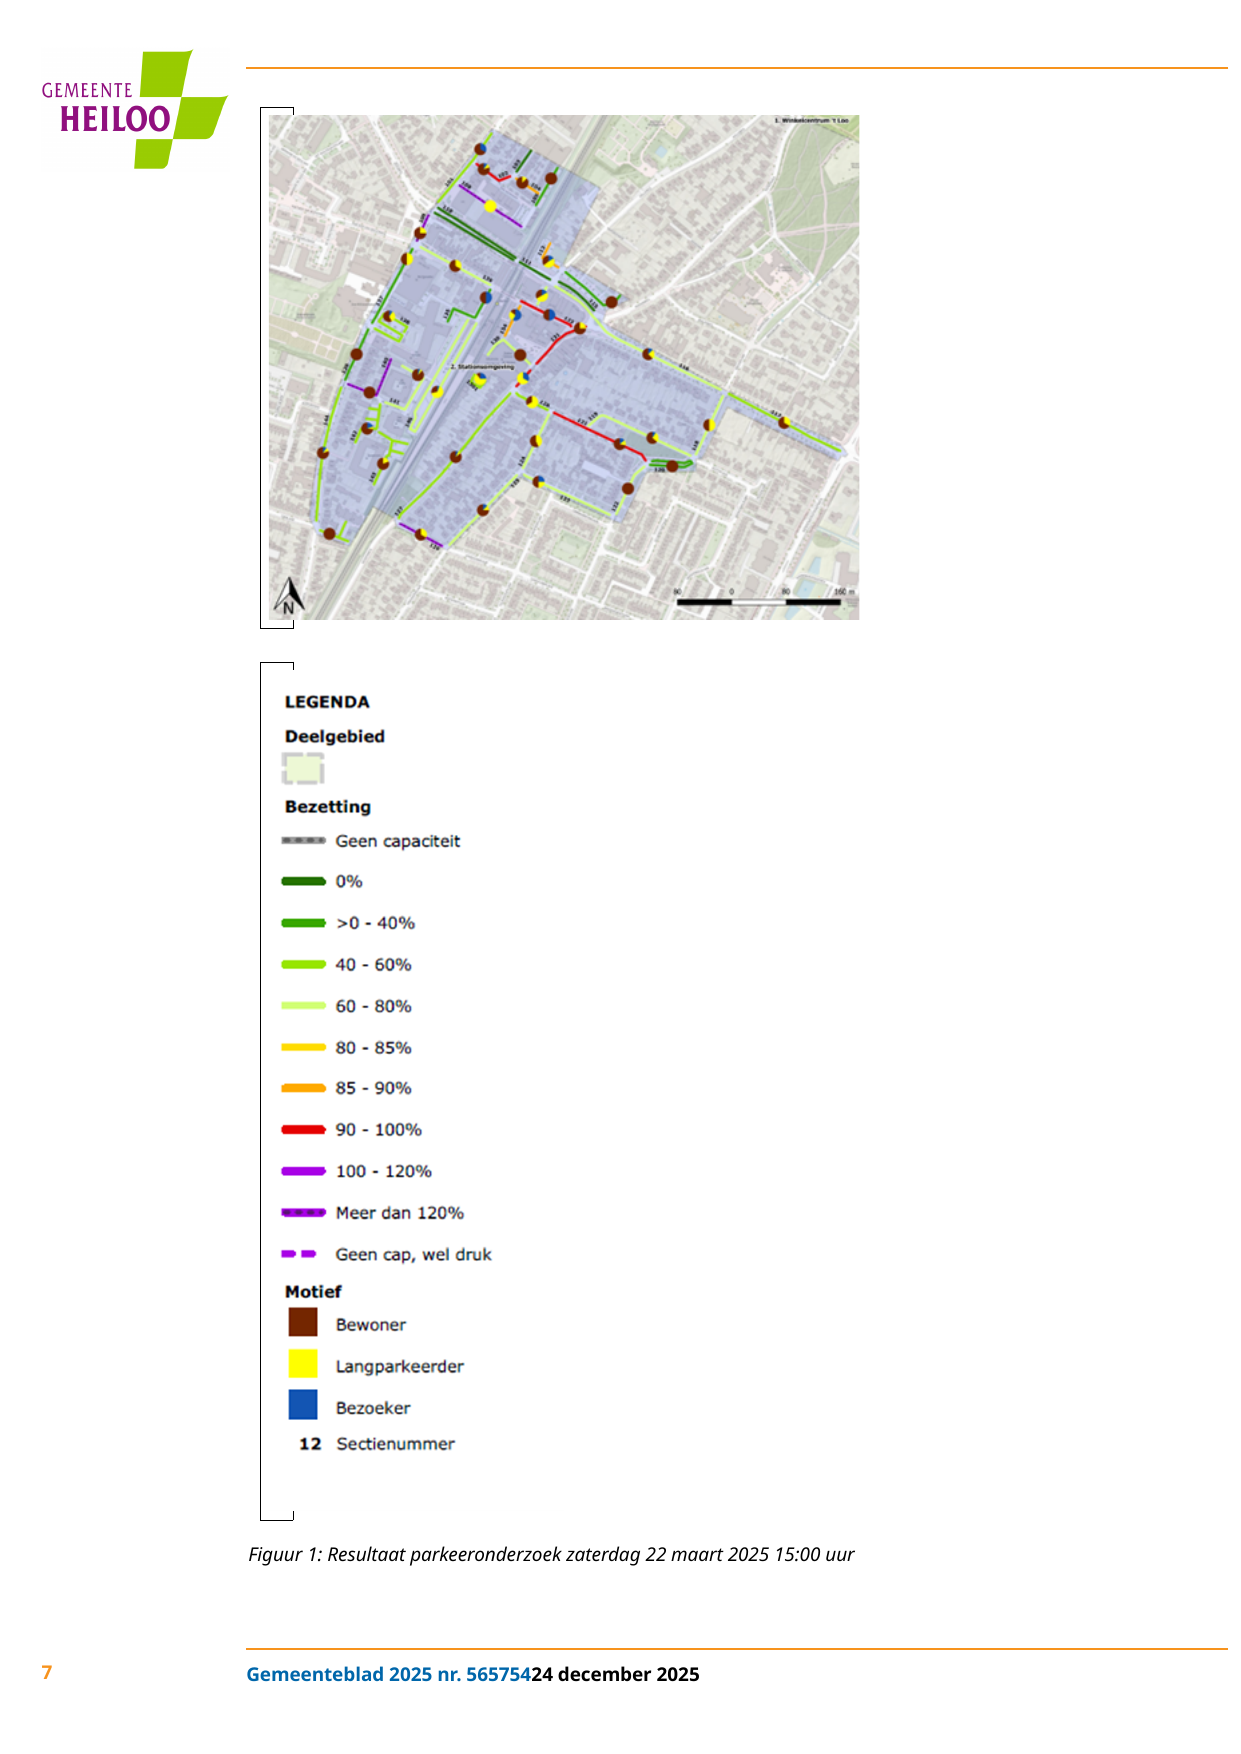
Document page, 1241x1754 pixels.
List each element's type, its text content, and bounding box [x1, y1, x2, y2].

picture [268, 670, 565, 1511]
text Figuur 1: Resultaat parkeeronderzoek zaterdag 22 maart 2025 15:00 uur [248, 1541, 1152, 1567]
picture [41, 47, 231, 172]
picture [268, 115, 860, 620]
